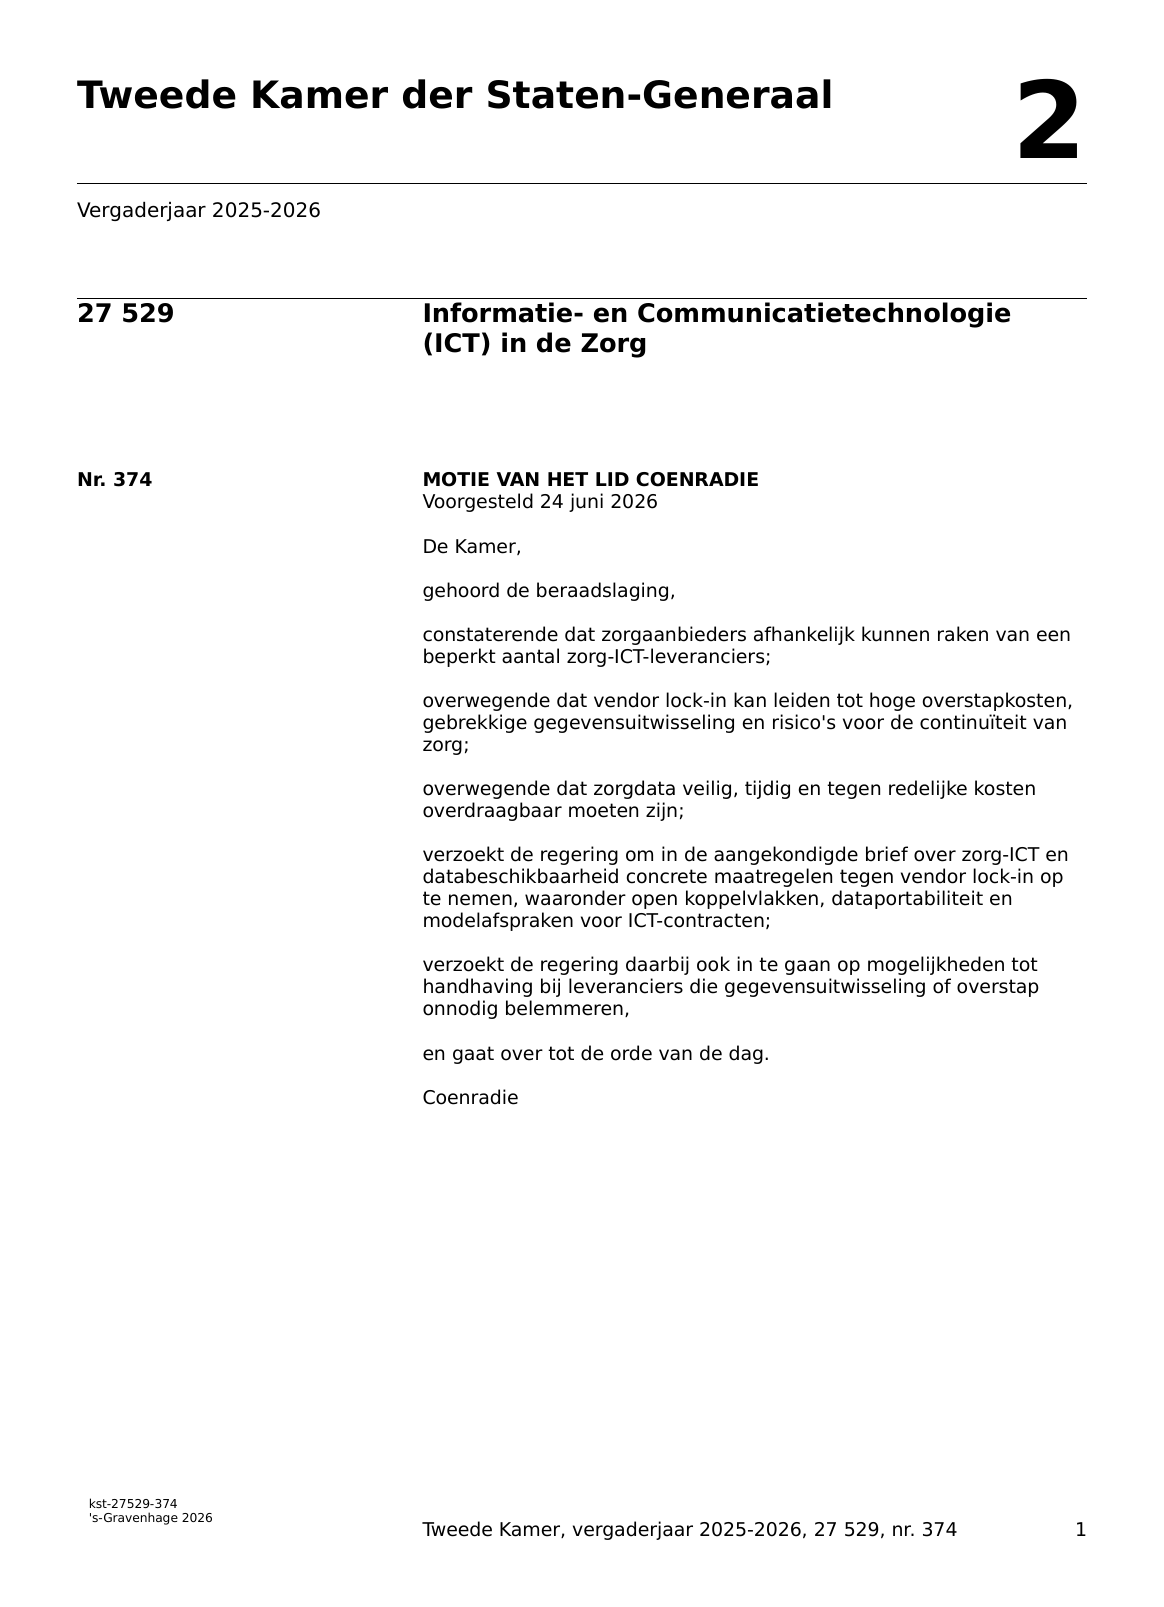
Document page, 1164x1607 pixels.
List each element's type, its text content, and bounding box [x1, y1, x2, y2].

text gehoord de beraadslaging, [422, 580, 1087, 602]
text overwegende dat zorgdata veilig, tijdig en tegen redelijke kosten overdraagbaar moeten zijn; [422, 778, 1087, 822]
table_header Tweede Kamer der Staten-Generaal [77, 59, 886, 183]
text kst-27529-374 [88, 1497, 323, 1511]
text en gaat over tot de orde van de dag. [422, 1042, 1087, 1064]
subtitle 27 529 Informatie- en Communicatietechnologie (ICT) in de Zorg [77, 299, 1087, 358]
text De Kamer, [422, 536, 1087, 557]
table_cell Vergaderjaar 2025-2026 [77, 184, 1087, 298]
text Coenradie [422, 1087, 1087, 1109]
table_header 2 [886, 59, 1087, 183]
text Voorgesteld 24 juni 2026 [422, 491, 1087, 513]
subtitle Nr. 374 MOTIE VAN HET LID COENRADIE [77, 469, 1087, 491]
text constaterende dat zorgaanbieders afhankelijk kunnen raken van een beperkt aantal zorg-ICT-leveranciers; [422, 624, 1087, 668]
text 's-Gravenhage 2026 [88, 1511, 323, 1525]
text verzoekt de regering daarbij ook in te gaan op mogelijkheden tot handhaving bij leveranciers die gegevensuitwisseling of overstap onnodig belemmeren, [422, 954, 1087, 1020]
text overwegende dat vendor lock-in kan leiden tot hoge overstapkosten, gebrekkige gegevensuitwisseling en risico's voor de continuïteit van zorg; [422, 690, 1087, 756]
text verzoekt de regering om in de aangekondigde brief over zorg-ICT en databeschikbaarheid concrete maatregelen tegen vendor lock-in op te nemen, waaronder open koppelvlakken, dataportabiliteit en modelafspraken voor ICT-contracten; [422, 844, 1087, 932]
